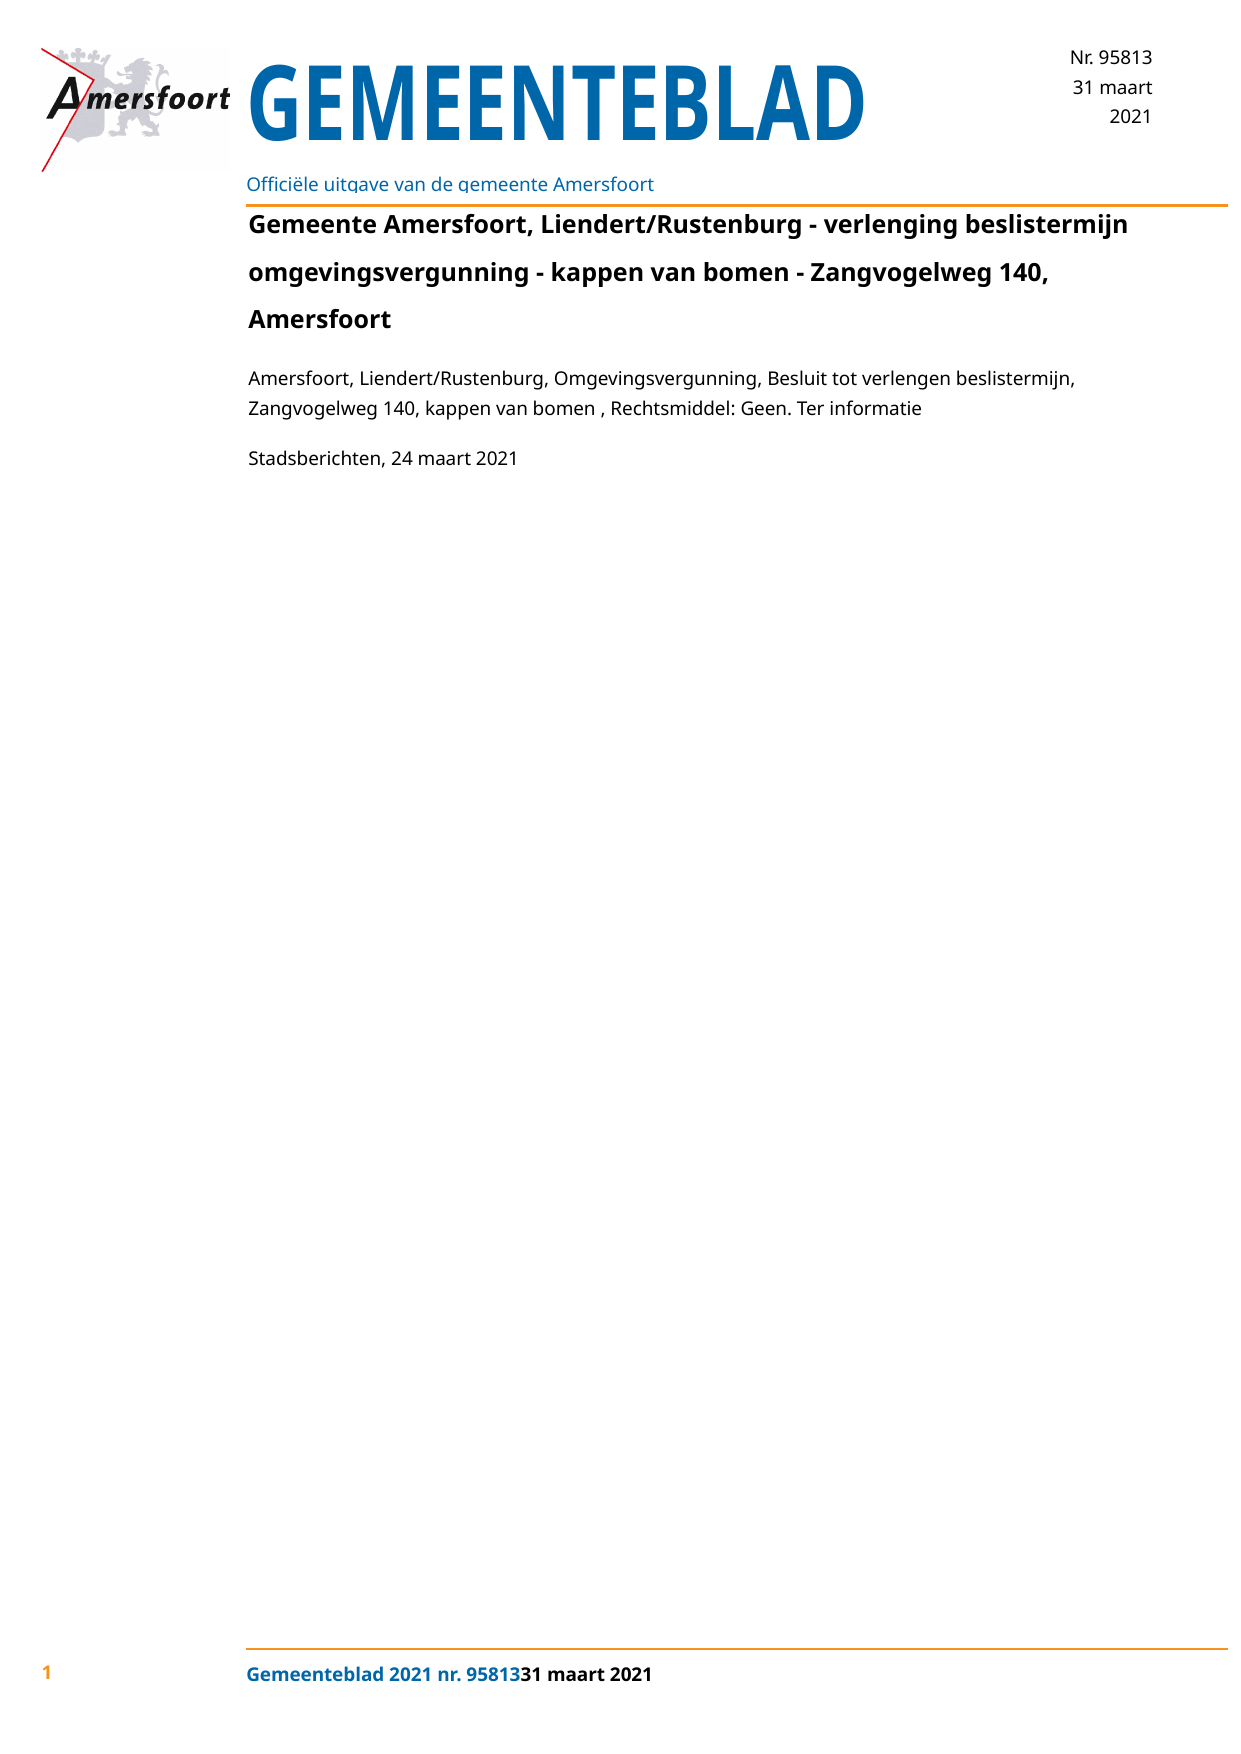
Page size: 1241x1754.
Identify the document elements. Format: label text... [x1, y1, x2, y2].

text Gemeente Amersfoort, Liendert/Rustenburg - verlenging beslistermijn omgevingsvergunning - kappen van bomen - Zangvogelweg 140, Amersfoort [248, 207, 1152, 336]
picture [41, 47, 231, 172]
text Stadsberichten, 24 maart 2021 [248, 446, 1152, 471]
text Amersfoort, Liendert/Rustenburg, Omgevingsvergunning, Besluit tot verlengen beslistermijn, Zangvogelweg 140, kappen van bomen , Rechtsmiddel: Geen. Ter informatie [248, 366, 1152, 421]
